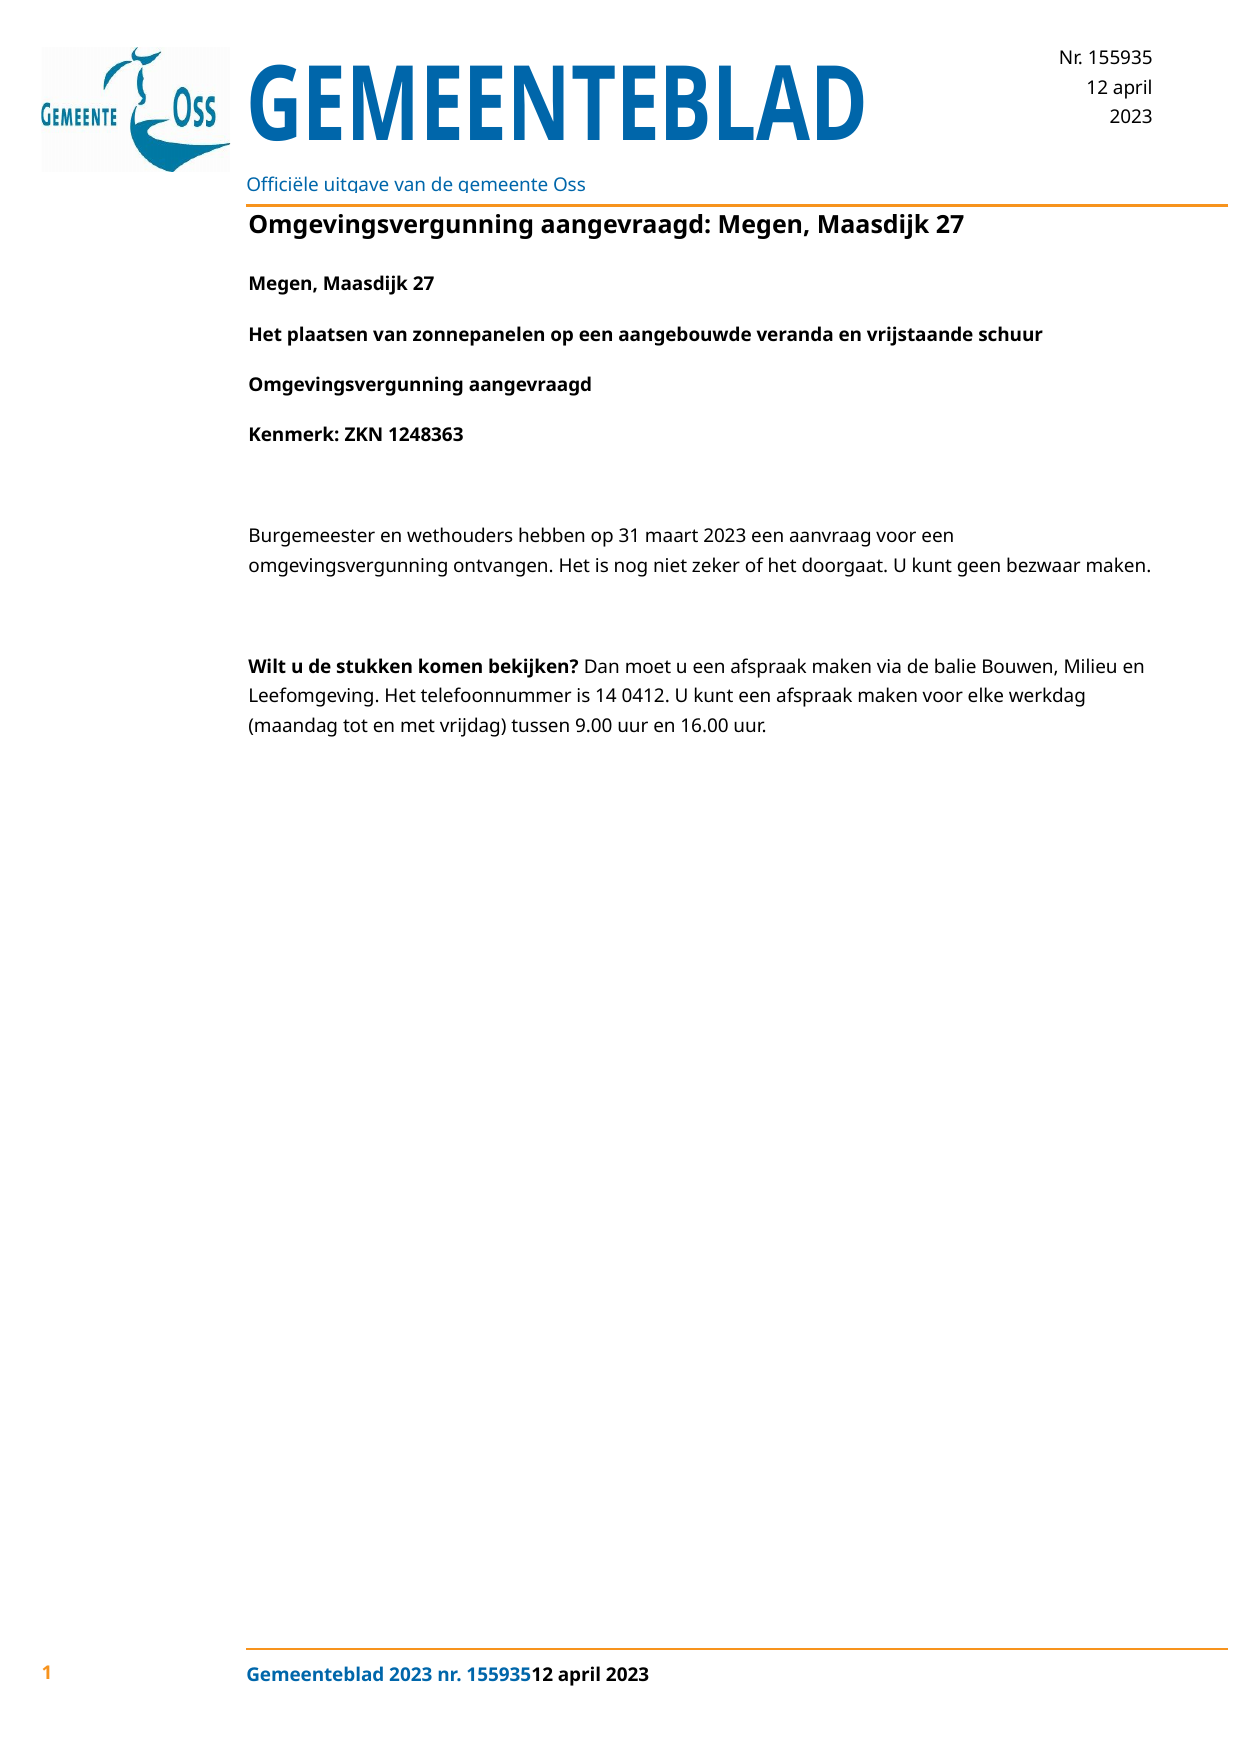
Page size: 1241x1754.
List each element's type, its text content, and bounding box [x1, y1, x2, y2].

text Kenmerk: ZKN 1248363 [248, 422, 1152, 447]
text Omgevingsvergunning aangevraagd: Megen, Maasdijk 27 [248, 207, 1152, 241]
text Megen, Maasdijk 27 [248, 270, 1152, 296]
text Omgevingsvergunning aangevraagd [248, 371, 1152, 397]
text Het plaatsen van zonnepanelen op een aangebouwde veranda en vrijstaande schuur [248, 321, 1152, 346]
picture [41, 47, 231, 172]
text Burgemeester en wethouders hebben op 31 maart 2023 een aanvraag voor een omgevingsvergunning ontvangen. Het is nog niet zeker of het doorgaat. U kunt geen bezwaar maken. [248, 522, 1152, 578]
text Wilt u de stukken komen bekijken? Dan moet u een afspraak maken via de balie Bouwen, Milieu en Leefomgeving. Het telefoonnummer is 14 0412. U kunt een afspraak maken voor elke werkdag (maandag tot en met vrijdag) tussen 9.00 uur en 16.00 uur. [248, 653, 1152, 738]
